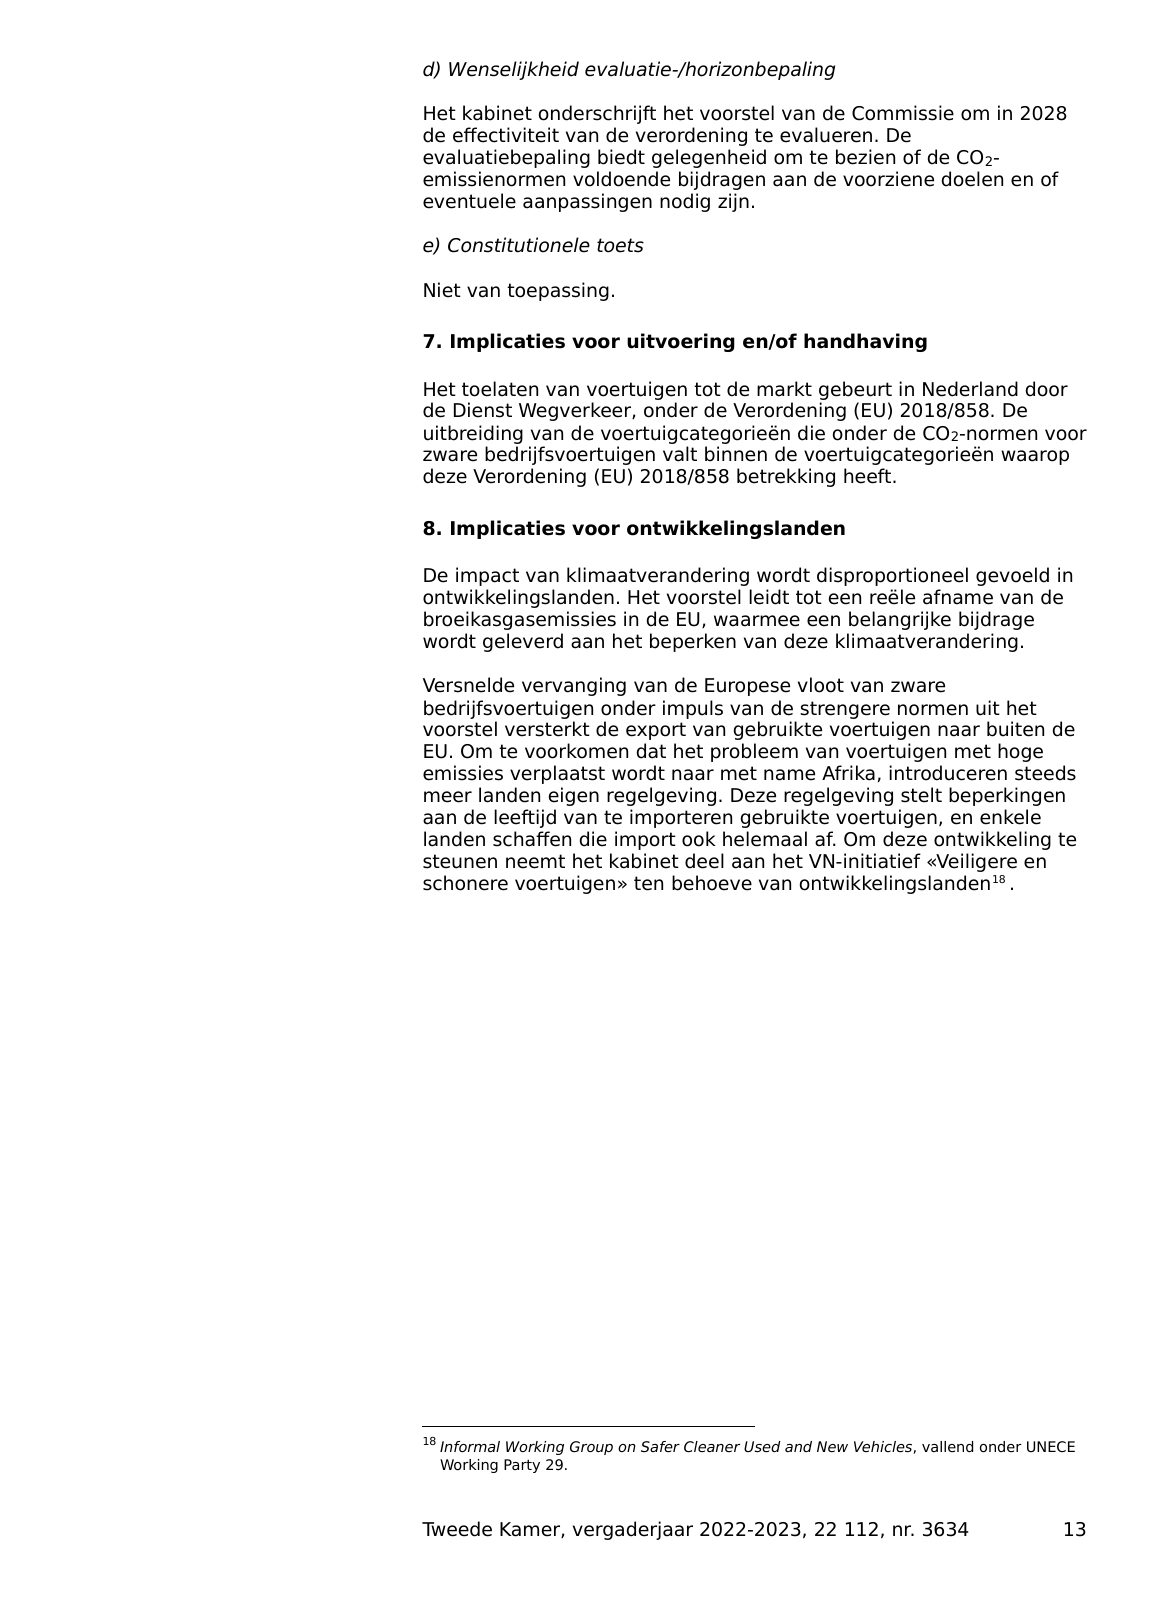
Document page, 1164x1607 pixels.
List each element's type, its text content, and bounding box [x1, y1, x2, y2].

text Versnelde vervanging van de Europese vloot van zware bedrijfsvoertuigen onder impuls van de strengere normen uit het voorstel versterkt de export van gebruikte voertuigen naar buiten de EU. Om te voorkomen dat het probleem van voertuigen met hoge emissies verplaatst wordt naar met name Afrika, introduceren steeds meer landen eigen regelgeving. Deze regelgeving stelt beperkingen aan de leeftijd van te importeren gebruikte voertuigen, en enkele landen schaffen die import ook helemaal af. Om deze ontwikkeling te steunen neemt het kabinet deel aan het VN-initiatief «Veiligere en schonere voertuigen» ten behoeve van ontwikkelingslanden. [422, 675, 1087, 895]
text De impact van klimaatverandering wordt disproportioneel gevoeld in ontwikkelingslanden. Het voorstel leidt tot een reële afname van de broeikasgasemissies in de EU, waarmee een belangrijke bijdrage wordt geleverd aan het beperken van deze klimaatverandering. [422, 565, 1087, 653]
text Niet van toepassing. [422, 279, 1087, 301]
subtitle e) Constitutionele toets [422, 235, 1087, 257]
subtitle d) Wenselijkheid evaluatie-/horizonbepaling [422, 59, 1087, 81]
text Het toelaten van voertuigen tot de markt gebeurt in Nederland door de Dienst Wegverkeer, onder de Verordening (EU) 2018/858. De uitbreiding van de voertuigcategorieën die onder de CO2-normen voor zware bedrijfsvoertuigen valt binnen de voertuigcategorieën waarop deze Verordening (EU) 2018/858 betrekking heeft. [422, 378, 1087, 488]
subtitle 7. Implicaties voor uitvoering en/of handhaving [422, 331, 1087, 353]
text Informal Working Group on Safer Cleaner Used and New Vehicles, vallend onder UNECE Working Party 29. [422, 1435, 1087, 1474]
text Het kabinet onderschrijft het voorstel van de Commissie om in 2028 de effectiviteit van de verordening te evalueren. De evaluatiebepaling biedt gelegenheid om te bezien of de CO2-emissienormen voldoende bijdragen aan de voorziene doelen en of eventuele aanpassingen nodig zijn. [422, 103, 1087, 213]
subtitle 8. Implicaties voor ontwikkelingslanden [422, 518, 1087, 540]
